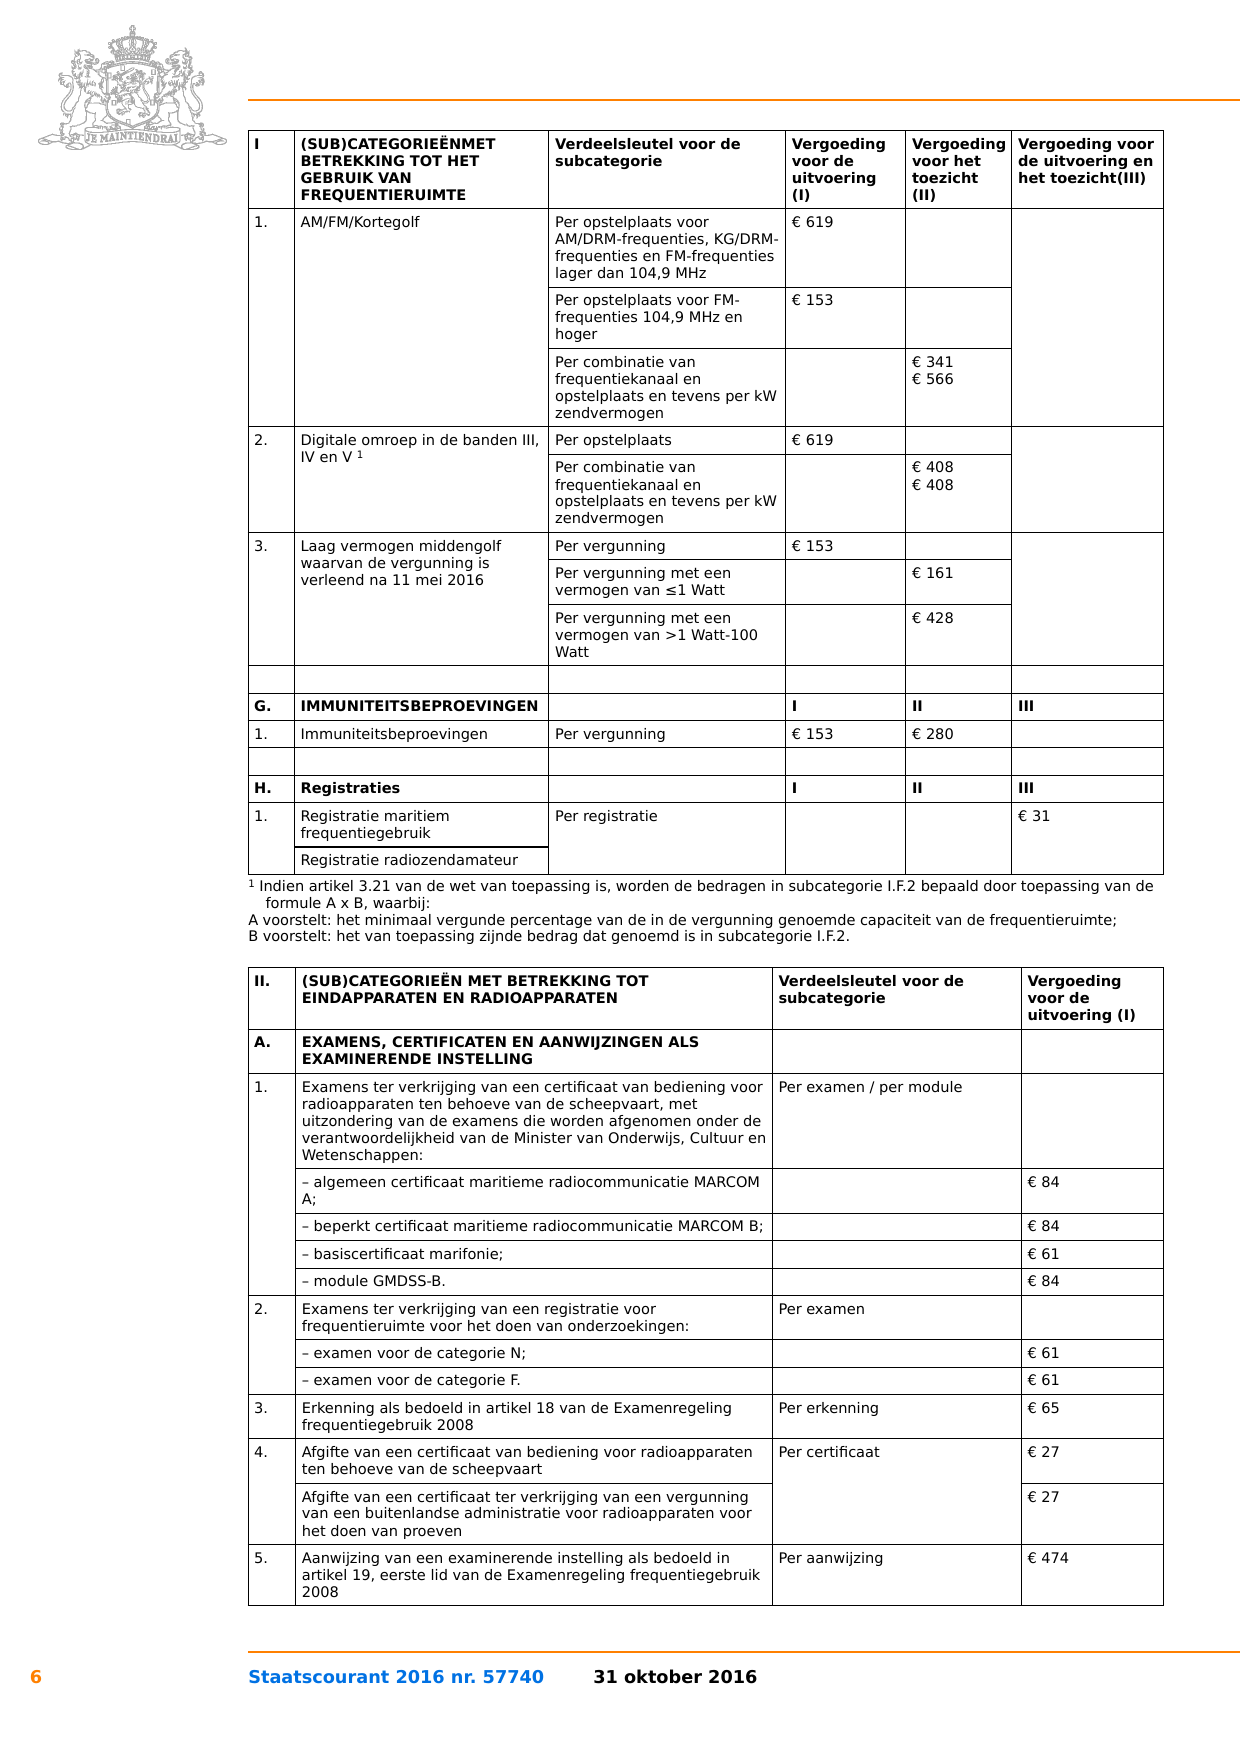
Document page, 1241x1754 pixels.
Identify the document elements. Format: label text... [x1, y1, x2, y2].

table_cell [1022, 1296, 1163, 1339]
table_cell Aanwijzing van een examinerende instelling als bedoeld in artikel 19, eerste lid van de Examenregeling frequentiegebruik 2008 [296, 1545, 772, 1605]
table_cell Per examen / per module [773, 1074, 1021, 1168]
table_cell Afgifte van een certificaat van bediening voor radioapparaten ten behoeve van de scheepvaart [296, 1439, 772, 1483]
table_cell 3. [249, 533, 294, 665]
table_cell [786, 349, 905, 426]
table_cell Examens ter verkrijging van een registratie voor frequentieruimte voor het doen van onderzoekingen: [296, 1296, 772, 1339]
table_cell € 27 [1022, 1484, 1163, 1544]
table_cell II [906, 776, 1011, 802]
table_cell [1012, 209, 1163, 426]
table_cell Registratie maritiem frequentiegebruik [295, 803, 548, 846]
table_cell IMMUNITEITSBEPROEVINGEN [295, 694, 548, 720]
table_cell [786, 748, 905, 775]
table_header Verdeelsleutel voor de subcategorie [549, 131, 785, 208]
table_header II. [249, 968, 295, 1028]
table_cell Afgifte van een certificaat ter verkrijging van een vergunning van een buitenlandse administratie voor radioapparaten voor het doen van proeven [296, 1484, 772, 1544]
table_header Vergoeding voor het toezicht (II) [906, 131, 1011, 208]
table_cell 5. [249, 1545, 295, 1605]
table_cell [773, 1269, 1021, 1295]
table_cell € 61 [1022, 1340, 1163, 1367]
table_cell [906, 209, 1011, 287]
table_header Vergoeding voor de uitvoering (I) [786, 131, 905, 208]
table_cell € 161 [906, 560, 1011, 604]
table_cell Per aanwijzing [773, 1545, 1021, 1605]
table_header (SUB)CATEGORIEËN MET BETREKKING TOT EINDAPPARATEN EN RADIOAPPARATEN [296, 968, 772, 1028]
table_cell II [906, 694, 1011, 720]
table_cell [773, 1241, 1021, 1267]
table_cell AM/FM/Kortegolf [295, 209, 548, 426]
table_cell [295, 666, 548, 692]
table_cell [906, 748, 1011, 775]
table_cell 1. [249, 803, 294, 874]
table_cell Per opstelplaats voor FM-frequenties 104,9 MHz en hoger [549, 288, 785, 348]
table_cell [1012, 427, 1163, 532]
table_cell Immuniteitsbeproevingen [295, 721, 548, 747]
table_cell [1012, 748, 1163, 775]
table_cell Per registratie [549, 803, 785, 874]
table_cell Registratie radiozendamateur [295, 848, 548, 874]
table_cell [786, 455, 905, 532]
table_cell Laag vermogen middengolf waarvan de vergunning is verleend na 11 mei 2016 [295, 533, 548, 665]
table_cell – basiscertificaat marifonie; [296, 1241, 772, 1267]
table_cell [249, 748, 294, 775]
table_header (SUB)CATEGORIEËNMET BETREKKING TOT HET GEBRUIK VAN FREQUENTIERUIMTE [295, 131, 548, 208]
table_cell € 65 [1022, 1395, 1163, 1438]
table_cell Examens ter verkrijging van een certificaat van bediening voor radioapparaten ten behoeve van de scheepvaart, met uitzondering van de examens die worden afgenomen onder de verantwoordelijkheid van de Minister van Onderwijs, Cultuur en Wetenschappen: [296, 1074, 772, 1168]
table_cell 1. [249, 1074, 295, 1295]
table_cell Per vergunning met een vermogen van >1 Watt-100 Watt [549, 605, 785, 665]
table_cell – module GMDSS-B. [296, 1269, 772, 1295]
table_cell 1. [249, 209, 294, 426]
table_cell € 341 € 566 [906, 349, 1011, 426]
table_cell € 619 [786, 427, 905, 454]
table_cell € 153 [786, 533, 905, 559]
table_cell € 84 [1022, 1269, 1163, 1295]
table_cell [906, 288, 1011, 348]
table_header Verdeelsleutel voor de subcategorie [773, 968, 1021, 1028]
table_cell [773, 1169, 1021, 1213]
table_cell [249, 666, 294, 692]
table_cell III [1012, 694, 1163, 720]
table_cell [549, 776, 785, 802]
table_header I [249, 131, 294, 208]
table_cell 3. [249, 1395, 295, 1438]
table_cell A. [249, 1030, 295, 1073]
table_cell 2. [249, 1296, 295, 1394]
table_cell [295, 748, 548, 775]
table_cell – beperkt certificaat maritieme radiocommunicatie MARCOM B; [296, 1214, 772, 1240]
table_cell [1022, 1074, 1163, 1168]
table_cell [786, 666, 905, 692]
table_cell € 84 [1022, 1169, 1163, 1213]
table_cell € 61 [1022, 1368, 1163, 1394]
table_cell 2. [249, 427, 294, 532]
table_cell Digitale omroep in de banden III, IV en V 1 [295, 427, 548, 532]
table_cell – algemeen certificaat maritieme radiocommunicatie MARCOM A; [296, 1169, 772, 1213]
table_cell [906, 803, 1011, 874]
table_cell 1. [249, 721, 294, 747]
table_cell – examen voor de categorie N; [296, 1340, 772, 1367]
table_cell € 619 [786, 209, 905, 287]
table_cell € 31 [1012, 803, 1163, 874]
table_cell [906, 427, 1011, 454]
table_cell [786, 803, 905, 874]
table_cell Per opstelplaats voor AM/DRM-frequenties, KG/DRM-frequenties en FM-frequenties lager dan 104,9 MHz [549, 209, 785, 287]
table_cell Per examen [773, 1296, 1021, 1339]
table_cell [906, 533, 1011, 559]
table_cell [773, 1214, 1021, 1240]
table_cell 4. [249, 1439, 295, 1544]
table_cell [773, 1340, 1021, 1367]
table_cell € 153 [786, 721, 905, 747]
table_cell [906, 666, 1011, 692]
table_cell EXAMENS, CERTIFICATEN EN AANWIJZINGEN ALS EXAMINERENDE INSTELLING [296, 1030, 772, 1073]
table_cell [786, 560, 905, 604]
table_cell € 408 € 408 [906, 455, 1011, 532]
table_cell [786, 605, 905, 665]
table_cell [1012, 666, 1163, 692]
table_cell III [1012, 776, 1163, 802]
table_cell € 84 [1022, 1214, 1163, 1240]
table_cell H. [249, 776, 294, 802]
table_cell – examen voor de categorie F. [296, 1368, 772, 1394]
table_cell Per vergunning met een vermogen van ≤1 Watt [549, 560, 785, 604]
table_cell Per combinatie van frequentiekanaal en opstelplaats en tevens per kW zendvermogen [549, 349, 785, 426]
table_cell [1022, 1030, 1163, 1073]
table_cell € 428 [906, 605, 1011, 665]
table_cell G. [249, 694, 294, 720]
table_cell Erkenning als bedoeld in artikel 18 van de Examenregeling frequentiegebruik 2008 [296, 1395, 772, 1438]
table_cell I [786, 776, 905, 802]
table_cell 1 Indien artikel 3.21 van de wet van toepassing is, worden de bedragen in subcategorie I.F.2 bepaald door toepassing van de formule A x B, waarbij: A voorstelt: het minimaal vergunde percentage van de in de vergunning genoemde capaciteit van de frequentieruimte; B voorstelt: het van toepassing zijnde bedrag dat genoemd is in subcategorie I.F.2. [248, 875, 1163, 945]
table_cell [549, 666, 785, 692]
table_cell Per vergunning [549, 533, 785, 559]
table_cell [773, 1030, 1021, 1073]
picture [38, 25, 227, 150]
table_header Vergoeding voor de uitvoering en het toezicht(III) [1012, 131, 1163, 208]
table_cell Per vergunning [549, 721, 785, 747]
table_cell Per certificaat [773, 1439, 1021, 1544]
table_cell [773, 1368, 1021, 1394]
table_cell [549, 748, 785, 775]
table_cell I [786, 694, 905, 720]
table_cell € 27 [1022, 1439, 1163, 1483]
table_cell Per combinatie van frequentiekanaal en opstelplaats en tevens per kW zendvermogen [549, 455, 785, 532]
table_cell € 280 [906, 721, 1011, 747]
table_cell Registraties [295, 776, 548, 802]
table_cell [549, 694, 785, 720]
table_cell € 474 [1022, 1545, 1163, 1605]
table_header Vergoeding voor de uitvoering (I) [1022, 968, 1163, 1028]
table_cell € 153 [786, 288, 905, 348]
table_cell Per opstelplaats [549, 427, 785, 454]
table_cell € 61 [1022, 1241, 1163, 1267]
table_cell Per erkenning [773, 1395, 1021, 1438]
table_cell [1012, 533, 1163, 665]
table_cell [1012, 721, 1163, 747]
